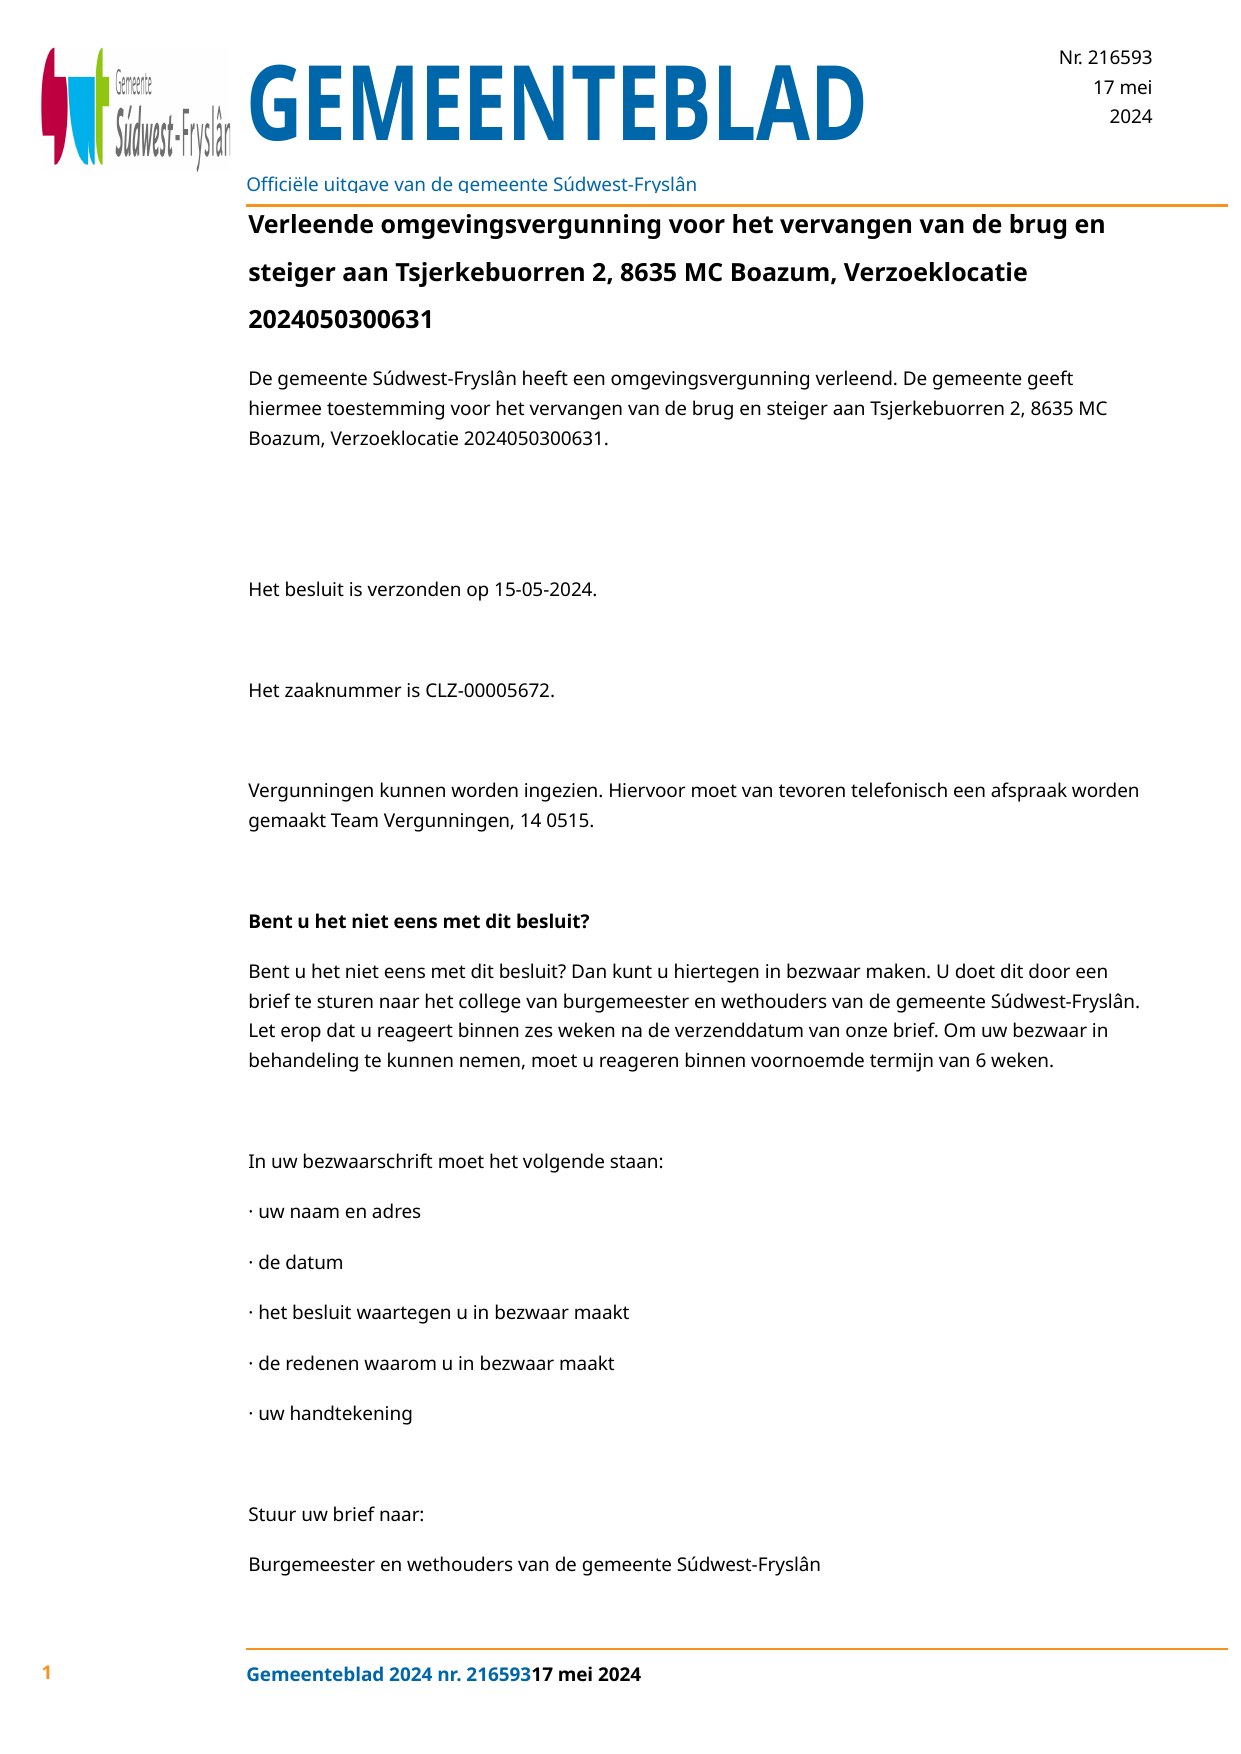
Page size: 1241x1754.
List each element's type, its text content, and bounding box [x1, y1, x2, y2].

text In uw bezwaarschrift moet het volgende staan: [248, 1148, 1152, 1174]
text Stuur uw brief naar: [248, 1501, 1152, 1527]
text Vergunningen kunnen worden ingezien. Hiervoor moet van tevoren telefonisch een afspraak worden gemaakt Team Vergunningen, 14 0515. [248, 778, 1152, 833]
text · de datum [248, 1249, 1152, 1274]
picture [41, 47, 231, 172]
text Bent u het niet eens met dit besluit? Dan kunt u hiertegen in bezwaar maken. U doet dit door een brief te sturen naar het college van burgemeester en wethouders van de gemeente Súdwest-Fryslân. Let erop dat u reageert binnen zes weken na de verzenddatum van onze brief. Om uw bezwaar in behandeling te kunnen nemen, moet u reageren binnen voornoemde termijn van 6 weken. [248, 958, 1152, 1073]
text Bent u het niet eens met dit besluit? [248, 908, 1152, 934]
text · de redenen waarom u in bezwaar maakt [248, 1350, 1152, 1375]
text Het zaaknummer is CLZ-00005672. [248, 677, 1152, 702]
text · uw handtekening [248, 1400, 1152, 1426]
text · het besluit waartegen u in bezwaar maakt [248, 1299, 1152, 1325]
text Verleende omgevingsvergunning voor het vervangen van de brug en steiger aan Tsjerkebuorren 2, 8635 MC Boazum, Verzoeklocatie 2024050300631 [248, 207, 1152, 336]
text Burgemeester en wethouders van de gemeente Súdwest-Fryslân [248, 1551, 1152, 1577]
text Het besluit is verzonden op 15-05-2024. [248, 576, 1152, 602]
text De gemeente Súdwest-Fryslân heeft een omgevingsvergunning verleend. De gemeente geeft hiermee toestemming voor het vervangen van de brug en steiger aan Tsjerkebuorren 2, 8635 MC Boazum, Verzoeklocatie 2024050300631. [248, 366, 1152, 450]
text · uw naam en adres [248, 1198, 1152, 1224]
